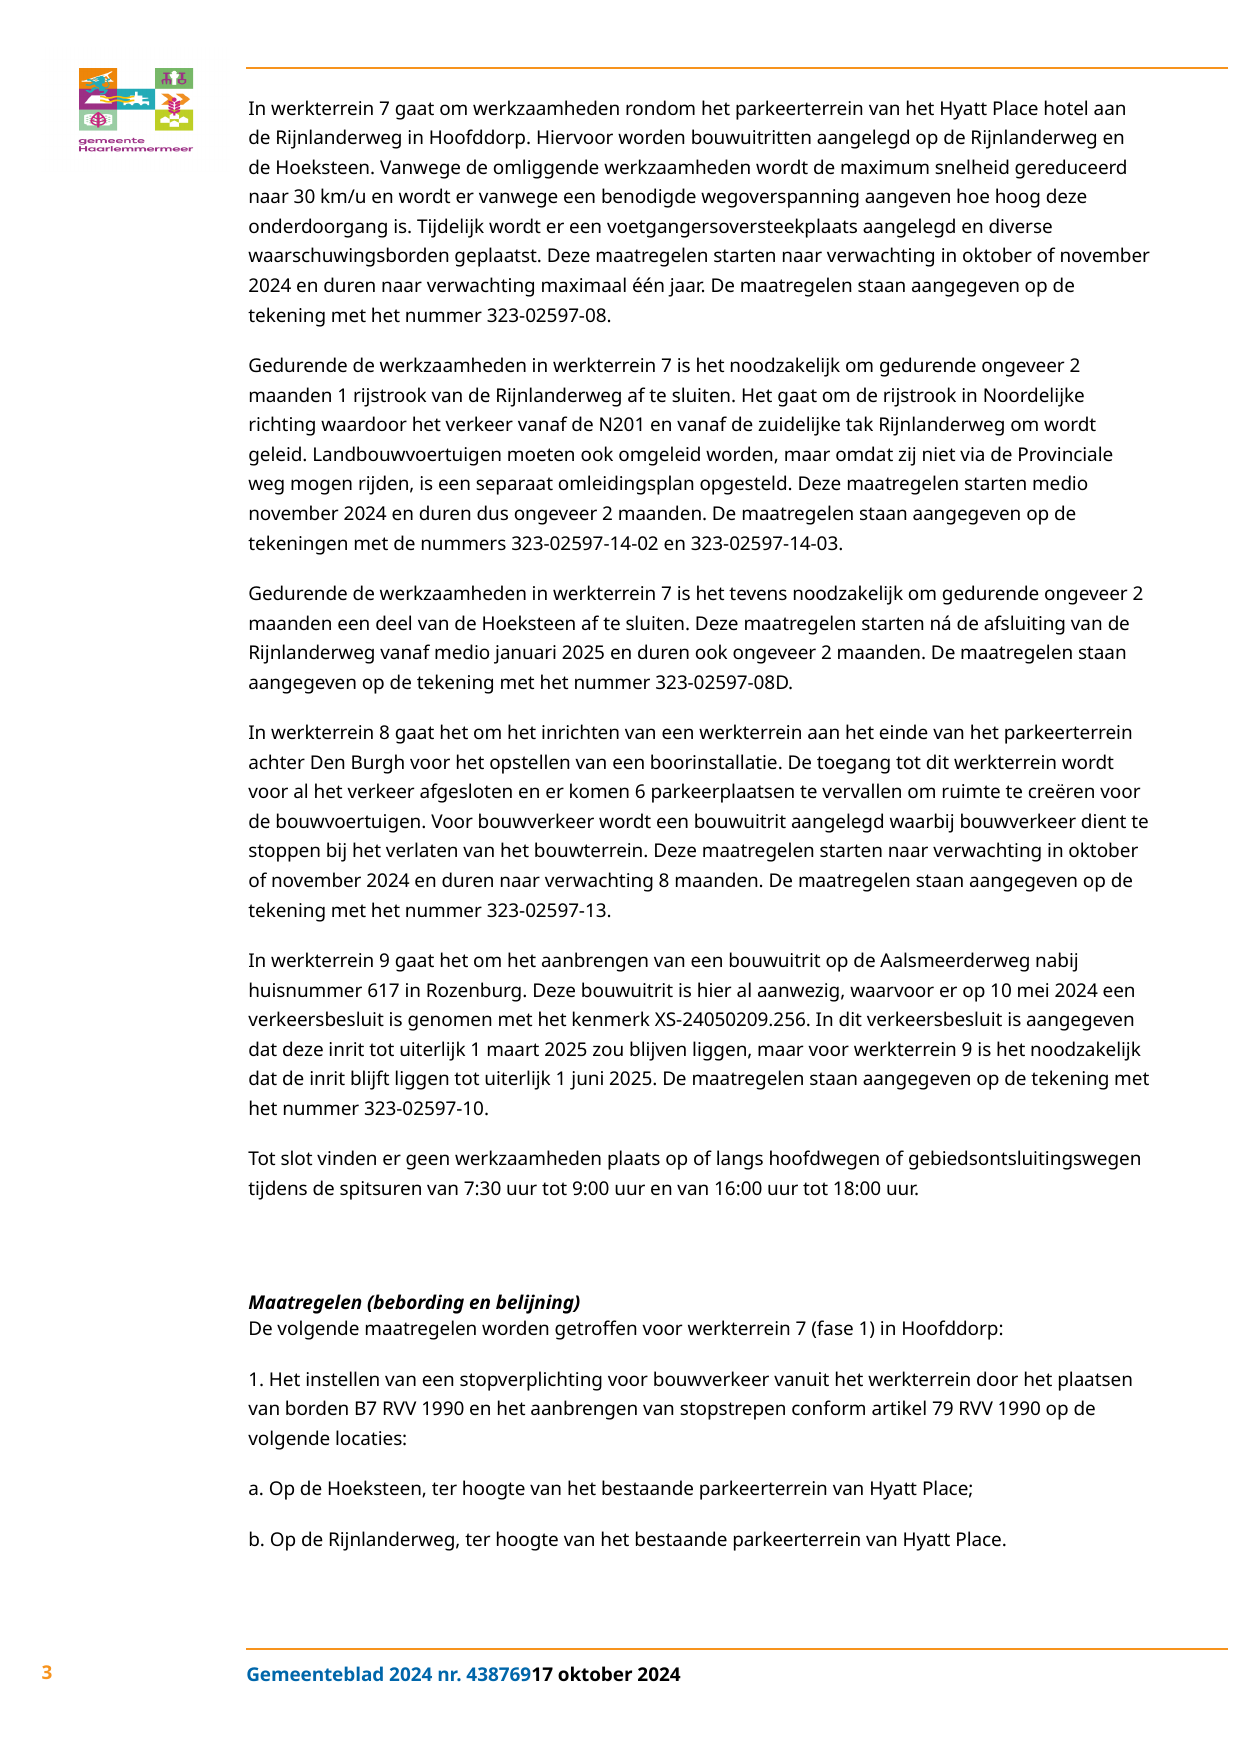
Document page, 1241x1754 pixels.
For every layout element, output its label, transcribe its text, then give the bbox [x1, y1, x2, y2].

text Maatregelen (bebording en belijning) [248, 1289, 1152, 1315]
text De volgende maatregelen worden getroffen voor werkterrein 7 (fase 1) in Hoofddorp: [248, 1315, 1152, 1341]
text In werkterrein 7 gaat om werkzaamheden rondom het parkeerterrein van het Hyatt Place hotel aan de Rijnlanderweg in Hoofddorp. Hiervoor worden bouwuitritten aangelegd op de Rijnlanderweg en de Hoeksteen. Vanwege de omliggende werkzaamheden wordt de maximum snelheid gereduceerd naar 30 km/u en wordt er vanwege een benodigde wegoverspanning aangeven hoe hoog deze onderdoorgang is. Tijdelijk wordt er een voetgangersoversteekplaats aangelegd en diverse waarschuwingsborden geplaatst. Deze maatregelen starten naar verwachting in oktober of november 2024 en duren naar verwachting maximaal één jaar. De maatregelen staan aangegeven op de tekening met het nummer 323-02597-08. [248, 95, 1152, 328]
text In werkterrein 8 gaat het om het inrichten van een werkterrein aan het einde van het parkeerterrein achter Den Burgh voor het opstellen van een boorinstallatie. De toegang tot dit werkterrein wordt voor al het verkeer afgesloten en er komen 6 parkeerplaatsen te vervallen om ruimte te creëren voor de bouwvoertuigen. Voor bouwverkeer wordt een bouwuitrit aangelegd waarbij bouwverkeer dient te stoppen bij het verlaten van het bouwterrein. Deze maatregelen starten naar verwachting in oktober of november 2024 en duren naar verwachting 8 maanden. De maatregelen staan aangegeven op de tekening met het nummer 323-02597-13. [248, 719, 1152, 923]
text Gedurende de werkzaamheden in werkterrein 7 is het noodzakelijk om gedurende ongeveer 2 maanden 1 rijstrook van de Rijnlanderweg af te sluiten. Het gaat om de rijstrook in Noordelijke richting waardoor het verkeer vanaf de N201 en vanaf de zuidelijke tak Rijnlanderweg om wordt geleid. Landbouwvoertuigen moeten ook omgeleid worden, maar omdat zij niet via de Provinciale weg mogen rijden, is een separaat omleidingsplan opgesteld. Deze maatregelen starten medio november 2024 en duren dus ongeveer 2 maanden. De maatregelen staan aangegeven op de tekeningen met de nummers 323-02597-14-02 en 323-02597-14-03. [248, 352, 1152, 556]
text Tot slot vinden er geen werkzaamheden plaats op of langs hoofdwegen of gebiedsontsluitingswegen tijdens de spitsuren van 7:30 uur tot 9:00 uur en van 16:00 uur tot 18:00 uur. [248, 1146, 1152, 1201]
text a. Op de Hoeksteen, ter hoogte van het bestaande parkeerterrein van Hyatt Place; [248, 1475, 1152, 1501]
text In werkterrein 9 gaat het om het aanbrengen van een bouwuitrit op de Aalsmeerderweg nabij huisnummer 617 in Rozenburg. Deze bouwuitrit is hier al aanwezig, waarvoor er op 10 mei 2024 een verkeersbesluit is genomen met het kenmerk XS-24050209.256. In dit verkeersbesluit is aangegeven dat deze inrit tot uiterlijk 1 maart 2025 zou blijven liggen, maar voor werkterrein 9 is het noodzakelijk dat de inrit blijft liggen tot uiterlijk 1 juni 2025. De maatregelen staan aangegeven op de tekening met het nummer 323-02597-10. [248, 947, 1152, 1121]
picture [41, 47, 231, 172]
text Gedurende de werkzaamheden in werkterrein 7 is het tevens noodzakelijk om gedurende ongeveer 2 maanden een deel van de Hoeksteen af te sluiten. Deze maatregelen starten ná de afsluiting van de Rijnlanderweg vanaf medio januari 2025 en duren ook ongeveer 2 maanden. De maatregelen staan aangegeven op de tekening met het nummer 323-02597-08D. [248, 580, 1152, 695]
text 1. Het instellen van een stopverplichting voor bouwverkeer vanuit het werkterrein door het plaatsen van borden B7 RVV 1990 en het aanbrengen van stopstrepen conform artikel 79 RVV 1990 op de volgende locaties: [248, 1366, 1152, 1451]
text b. Op de Rijnlanderweg, ter hoogte van het bestaande parkeerterrein van Hyatt Place. [248, 1526, 1152, 1551]
